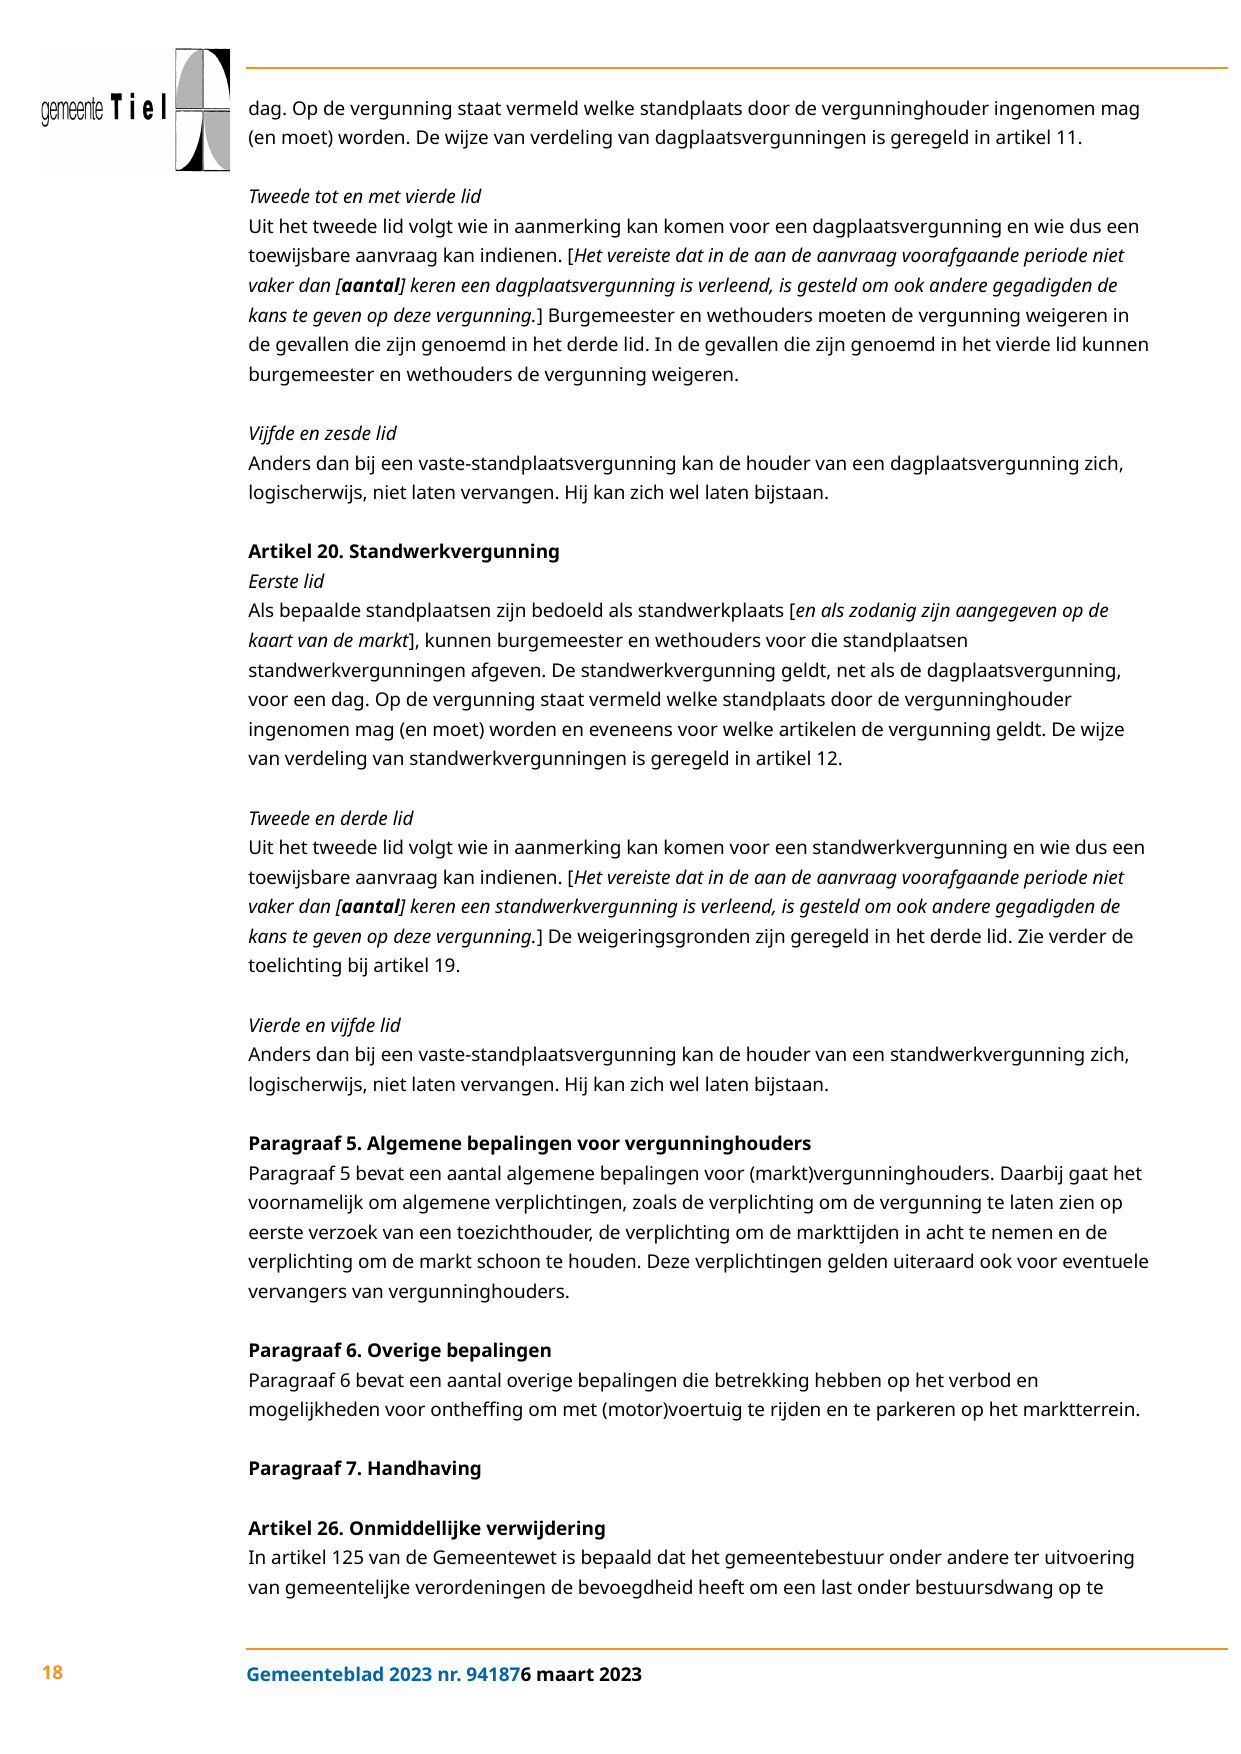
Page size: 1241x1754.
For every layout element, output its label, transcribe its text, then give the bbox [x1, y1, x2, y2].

picture [41, 47, 231, 172]
text dag. Op de vergunning staat vermeld welke standplaats door de vergunninghouder ingenomen mag (en moet) worden. De wijze van verdeling van dagplaatsvergunningen is geregeld in artikel 11. [248, 95, 1152, 150]
text Uit het tweede lid volgt wie in aanmerking kan komen voor een standwerkvergunning en wie dus een toewijsbare aanvraag kan indienen. [Het vereiste dat in de aan de aanvraag voorafgaande periode niet vaker dan [aantal] keren een standwerkvergunning is verleend, is gesteld om ook andere gegadigden de kans te geven op deze vergunning.] De weigeringsgronden zijn geregeld in het derde lid. Zie verder de toelichting bij artikel 19. [248, 834, 1152, 978]
text Tweede tot en met vierde lid [248, 183, 1152, 209]
text Paragraaf 6. Overige bepalingen [248, 1337, 1152, 1363]
text Vijfde en zesde lid [248, 420, 1152, 446]
text Paragraaf 7. Handhaving [248, 1456, 1152, 1481]
text Artikel 20. Standwerkvergunning [248, 538, 1152, 564]
text Vierde en vijfde lid [248, 1012, 1152, 1038]
text Als bepaalde standplaatsen zijn bedoeld als standwerkplaats [en als zodanig zijn aangegeven op de kaart van de markt], kunnen burgemeester en wethouders voor die standplaatsen standwerkvergunningen afgeven. De standwerkvergunning geldt, net als de dagplaatsvergunning, voor een dag. Op de vergunning staat vermeld welke standplaats door de vergunninghouder ingenomen mag (en moet) worden en eveneens voor welke artikelen de vergunning geldt. De wijze van verdeling van standwerkvergunningen is geregeld in artikel 12. [248, 598, 1152, 771]
text Paragraaf 6 bevat een aantal overige bepalingen die betrekking hebben op het verbod en mogelijkheden voor ontheffing om met (motor)voertuig te rijden en te parkeren op het marktterrein. [248, 1367, 1152, 1422]
text Tweede en derde lid [248, 805, 1152, 831]
text Artikel 26. Onmiddellijke verwijdering [248, 1515, 1152, 1541]
text Paragraaf 5. Algemene bepalingen voor vergunninghouders [248, 1130, 1152, 1156]
text In artikel 125 van de Gemeentewet is bepaald dat het gemeentebestuur onder andere ter uitvoering van gemeentelijke verordeningen de bevoegdheid heeft om een last onder bestuursdwang op te [248, 1544, 1152, 1600]
text Uit het tweede lid volgt wie in aanmerking kan komen voor een dagplaatsvergunning en wie dus een toewijsbare aanvraag kan indienen. [Het vereiste dat in de aan de aanvraag voorafgaande periode niet vaker dan [aantal] keren een dagplaatsvergunning is verleend, is gesteld om ook andere gegadigden de kans te geven op deze vergunning.] Burgemeester en wethouders moeten de vergunning weigeren in de gevallen die zijn genoemd in het derde lid. In de gevallen die zijn genoemd in het vierde lid kunnen burgemeester en wethouders de vergunning weigeren. [248, 213, 1152, 387]
text Anders dan bij een vaste-standplaatsvergunning kan de houder van een dagplaatsvergunning zich, logischerwijs, niet laten vervangen. Hij kan zich wel laten bijstaan. [248, 450, 1152, 505]
text Eerste lid [248, 568, 1152, 594]
text Anders dan bij een vaste-standplaatsvergunning kan de houder van een standwerkvergunning zich, logischerwijs, niet laten vervangen. Hij kan zich wel laten bijstaan. [248, 1041, 1152, 1097]
text Paragraaf 5 bevat een aantal algemene bepalingen voor (markt)vergunninghouders. Daarbij gaat het voornamelijk om algemene verplichtingen, zoals de verplichting om de vergunning te laten zien op eerste verzoek van een toezichthouder, de verplichting om de markttijden in acht te nemen en de verplichting om de markt schoon te houden. Deze verplichtingen gelden uiteraard ook voor eventuele vervangers van vergunninghouders. [248, 1160, 1152, 1304]
